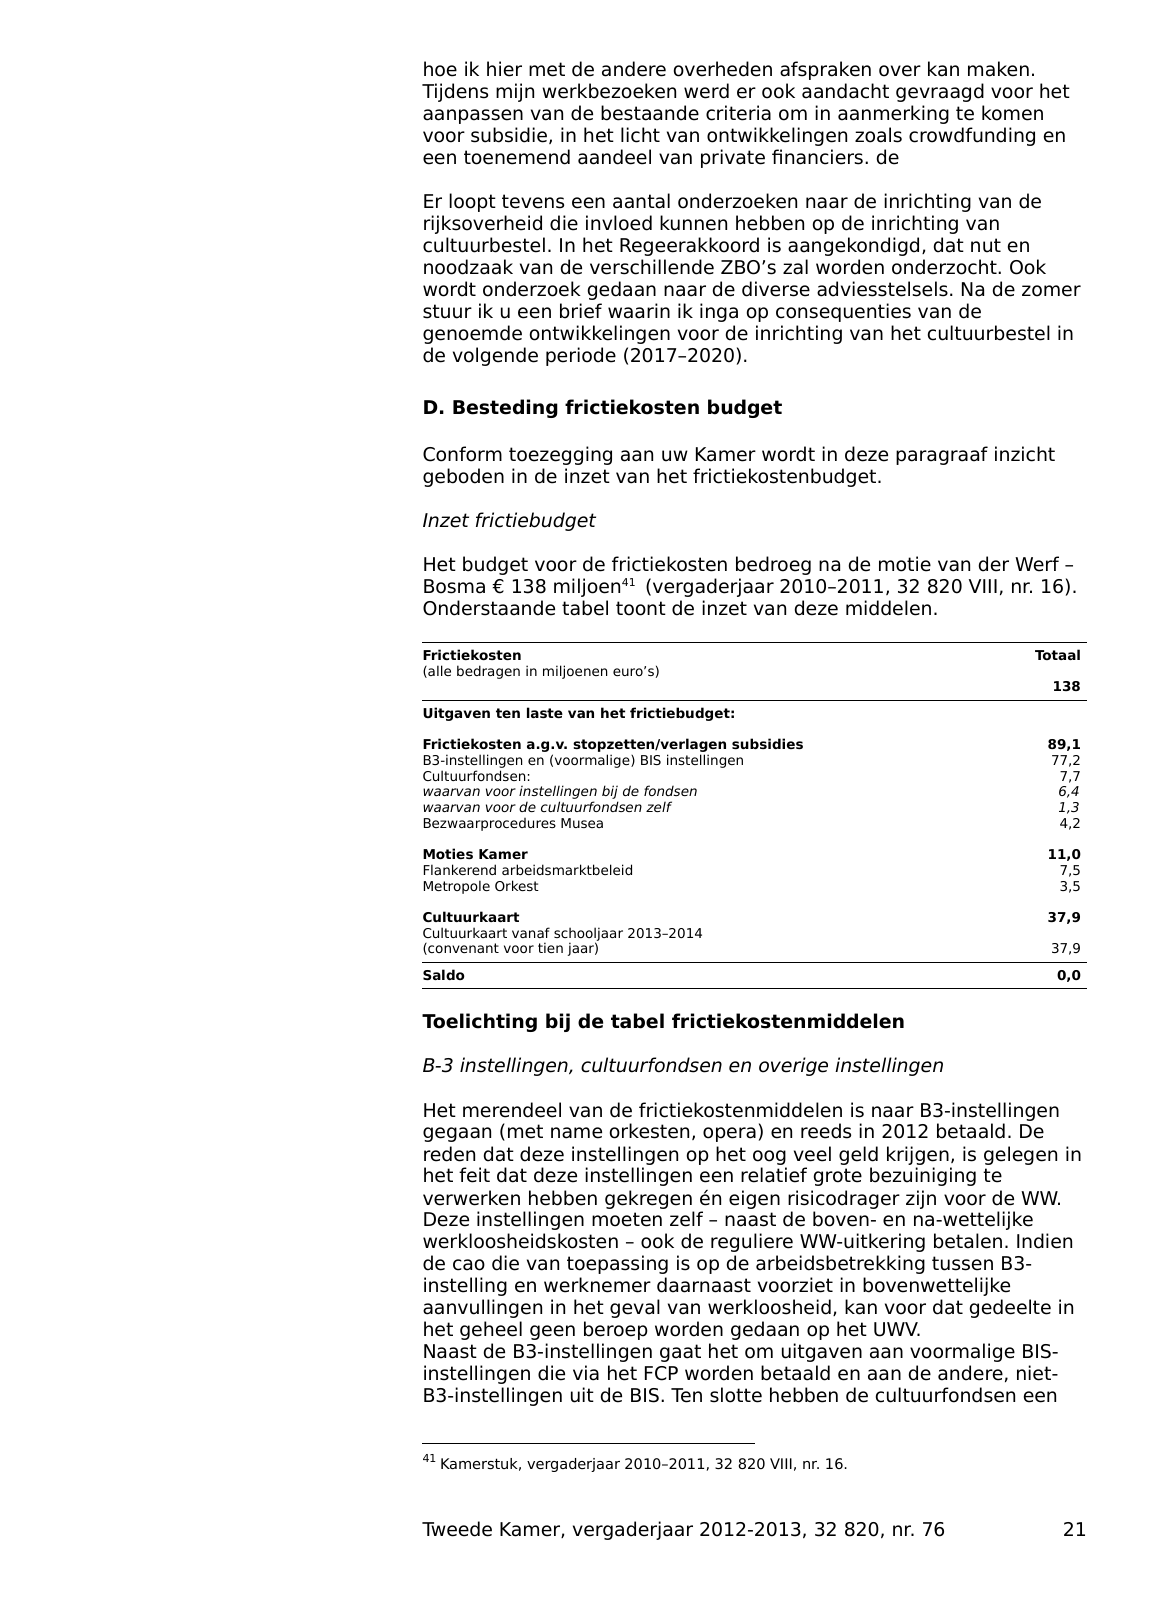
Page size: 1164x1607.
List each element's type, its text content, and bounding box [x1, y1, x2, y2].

text hoe ik hier met de andere overheden afspraken over kan maken. Tijdens mijn werkbezoeken werd er ook aandacht gevraagd voor het aanpassen van de bestaande criteria om in aanmerking te komen voor subsidie, in het licht van ontwikkelingen zoals crowdfunding en een toenemend aandeel van private financiers. de [422, 59, 1087, 169]
table_cell [954, 831, 1087, 847]
table_cell 3,5 [954, 879, 1087, 894]
table_cell 138 [954, 679, 1087, 700]
subtitle D. Besteding frictiekosten budget [422, 397, 1087, 419]
table_cell (alle bedragen in miljoenen euro’s) [422, 664, 954, 679]
table_cell Flankerend arbeidsmarktbeleid [422, 863, 954, 878]
text Het budget voor de frictiekosten bedroeg na de motie van der Werf – Bosma € 138 miljoen (vergaderjaar 2010–2011, 32 820 VIII, nr. 16). Onderstaande tabel toont de inzet van deze middelen. [422, 554, 1087, 620]
table_cell 1,3 [954, 800, 1087, 816]
text Naast de B3-instellingen gaat het om uitgaven aan voormalige BIS-instellingen die via het FCP worden betaald en aan de andere, niet-B3-instellingen uit de BIS. Ten slotte hebben de cultuurfondsen een [422, 1341, 1087, 1407]
table_cell Cultuurfondsen: [422, 768, 954, 784]
table_cell 4,2 [954, 816, 1087, 831]
table_cell [954, 894, 1087, 910]
table_cell Frictiekosten a.g.v. stopzetten/verlagen subsidies [422, 737, 954, 753]
table_cell [954, 701, 1087, 721]
text Het merendeel van de frictiekostenmiddelen is naar B3-instellingen gegaan (met name orkesten, opera) en reeds in 2012 betaald. De reden dat deze instellingen op het oog veel geld krijgen, is gelegen in het feit dat deze instellingen een relatief grote bezuiniging te verwerken hebben gekregen én eigen risicodrager zijn voor de WW. Deze instellingen moeten zelf – naast de boven- en na-wettelijke werkloosheidskosten – ook de reguliere WW-uitkering betalen. Indien de cao die van toepassing is op de arbeidsbetrekking tussen B3-instelling en werknemer daarnaast voorziet in bovenwettelijke aanvullingen in het geval van werkloosheid, kan voor dat gedeelte in het geheel geen beroep worden gedaan op het UWV. [422, 1099, 1087, 1341]
table_cell [422, 679, 954, 700]
table_cell 77,2 [954, 753, 1087, 768]
table_cell 6,4 [954, 784, 1087, 800]
table_cell waarvan voor instellingen bij de fondsen [422, 784, 954, 800]
table_cell Metropole Orkest [422, 879, 954, 894]
table_cell (convenant voor tien jaar) [422, 941, 954, 962]
table_cell 89,1 [954, 737, 1087, 753]
table_cell Cultuurkaart [422, 910, 954, 926]
text Conform toezegging aan uw Kamer wordt in deze paragraaf inzicht geboden in de inzet van het frictiekostenbudget. [422, 444, 1087, 488]
table_cell 0,0 [954, 963, 1087, 988]
subtitle B-3 instellingen, cultuurfondsen en overige instellingen [422, 1055, 1087, 1077]
table_cell 37,9 [954, 910, 1087, 926]
table_cell B3-instellingen en (voormalige) BIS instellingen [422, 753, 954, 768]
table_cell [954, 721, 1087, 737]
table_cell 7,5 [954, 863, 1087, 878]
table_cell Bezwaarprocedures Musea [422, 816, 954, 831]
table_header Totaal [954, 643, 1087, 663]
table_cell [422, 831, 954, 847]
table_cell Saldo [422, 963, 954, 988]
table_cell [422, 721, 954, 737]
table_cell Cultuurkaart vanaf schooljaar 2013–2014 [422, 926, 954, 941]
text Er loopt tevens een aantal onderzoeken naar de inrichting van de rijksoverheid die invloed kunnen hebben op de inrichting van cultuurbestel. In het Regeerakkoord is aangekondigd, dat nut en noodzaak van de verschillende ZBO’s zal worden onderzocht. Ook wordt onderzoek gedaan naar de diverse adviesstelsels. Na de zomer stuur ik u een brief waarin ik inga op consequenties van de genoemde ontwikkelingen voor de inrichting van het cultuurbestel in de volgende periode (2017–2020). [422, 191, 1087, 367]
subtitle Toelichting bij de tabel frictiekostenmiddelen [422, 1011, 1087, 1033]
table_cell 11,0 [954, 847, 1087, 863]
table_cell [954, 664, 1087, 679]
table_cell 7,7 [954, 768, 1087, 784]
table_cell [422, 894, 954, 910]
table_cell Uitgaven ten laste van het frictiebudget: [422, 701, 954, 721]
table_cell 37,9 [954, 941, 1087, 962]
table_cell [954, 926, 1087, 941]
table_header Frictiekosten [422, 643, 954, 663]
table_cell Moties Kamer [422, 847, 954, 863]
text Kamerstuk, vergaderjaar 2010–2011, 32 820 VIII, nr. 16. [422, 1452, 1087, 1474]
table_cell waarvan voor de cultuurfondsen zelf [422, 800, 954, 816]
subtitle Inzet frictiebudget [422, 510, 1087, 532]
